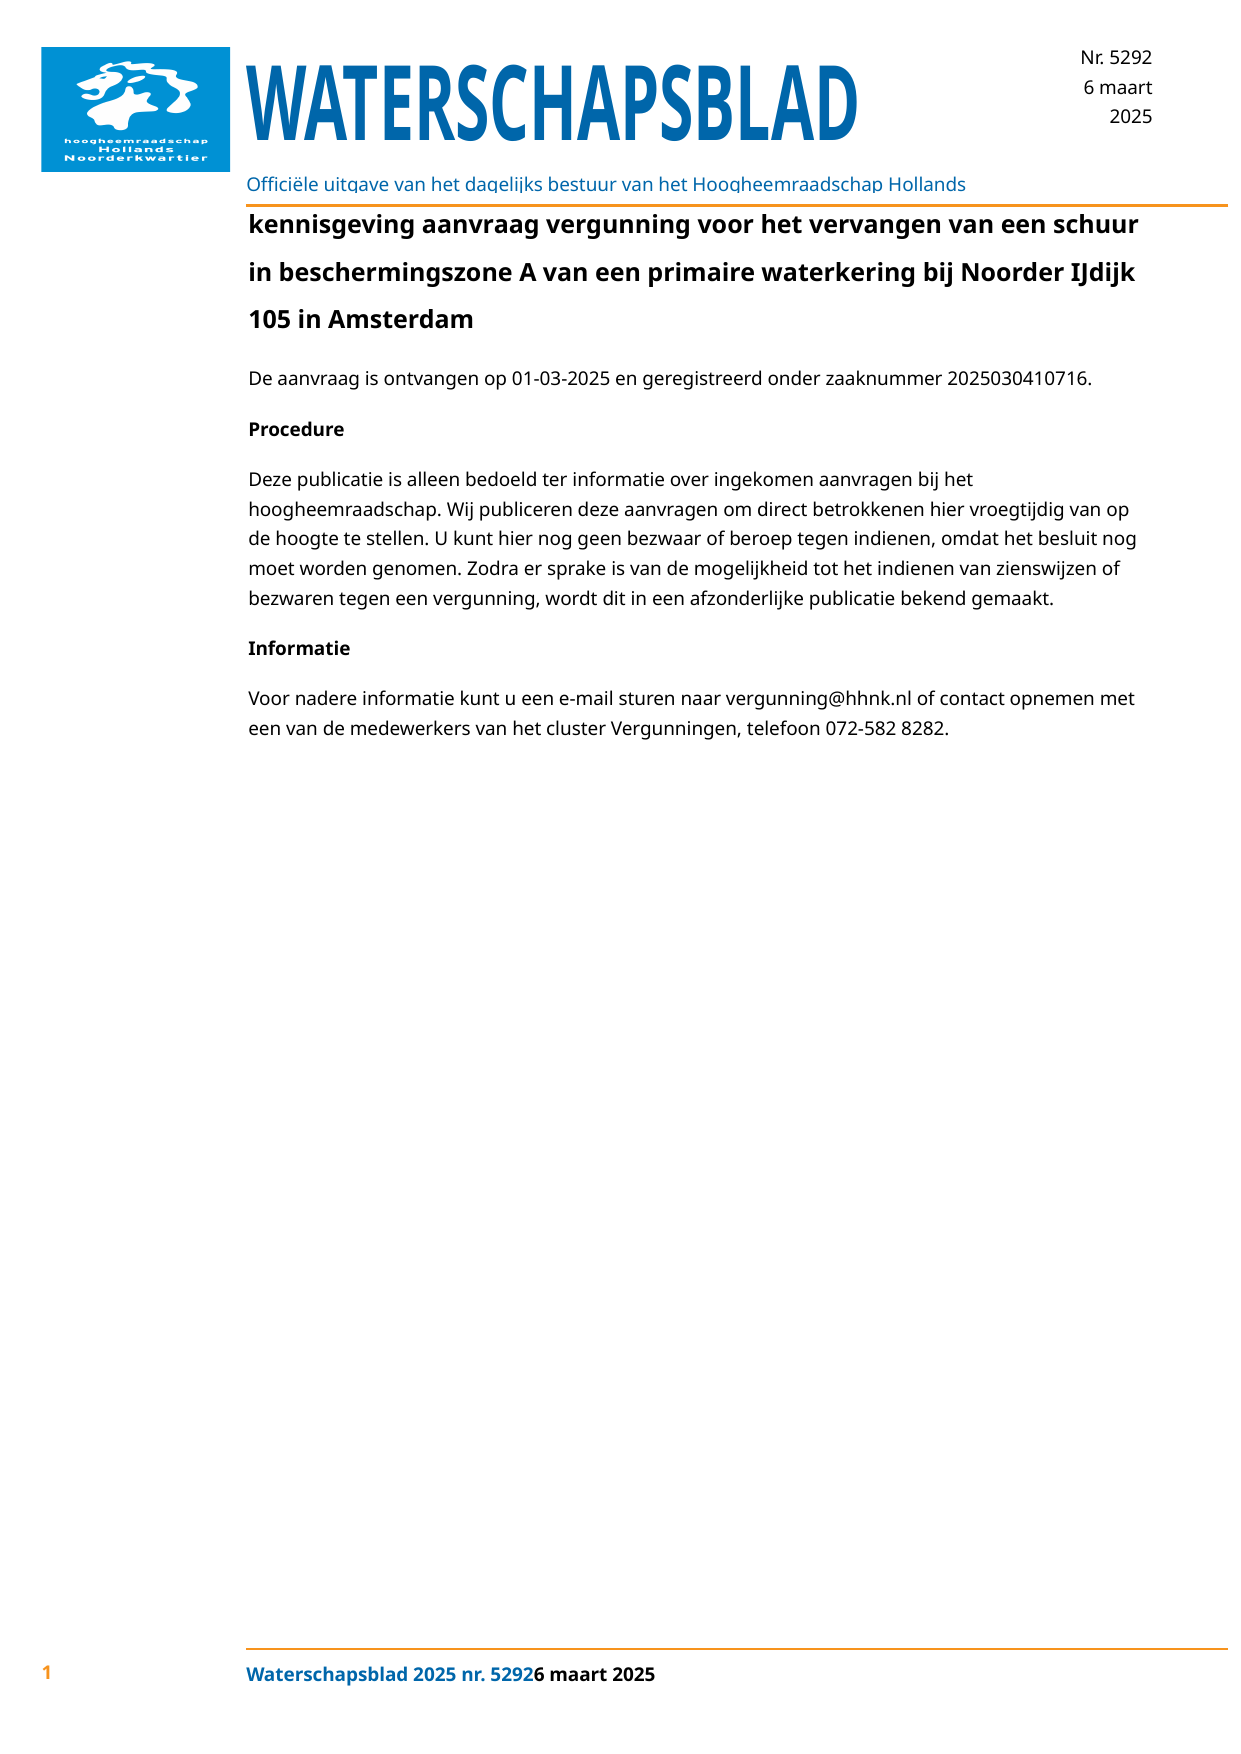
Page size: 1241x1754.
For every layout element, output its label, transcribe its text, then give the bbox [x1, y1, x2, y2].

text Deze publicatie is alleen bedoeld ter informatie over ingekomen aanvragen bij het hoogheemraadschap. Wij publiceren deze aanvragen om direct betrokkenen hier vroegtijdig van op de hoogte te stellen. U kunt hier nog geen bezwaar of beroep tegen indienen, omdat het besluit nog moet worden genomen. Zodra er sprake is van de mogelijkheid tot het indienen van zienswijzen of bezwaren tegen een vergunning, wordt dit in een afzonderlijke publicatie bekend gemaakt. [248, 466, 1152, 610]
text Voor nadere informatie kunt u een e-mail sturen naar vergunning@hhnk.nl of contact opnemen met een van de medewerkers van het cluster Vergunningen, telefoon 072-582 8282. [248, 686, 1152, 741]
text De aanvraag is ontvangen op 01-03-2025 en geregistreerd onder zaaknummer 2025030410716. [248, 366, 1152, 391]
text Informatie [248, 635, 1152, 661]
text Procedure [248, 416, 1152, 442]
text kennisgeving aanvraag vergunning voor het vervangen van een schuur in beschermingszone A van een primaire waterkering bij Noorder IJdijk 105 in Amsterdam [248, 207, 1152, 336]
picture [118, 62, 197, 112]
picture [88, 87, 157, 130]
picture [129, 76, 144, 82]
picture [78, 64, 122, 99]
